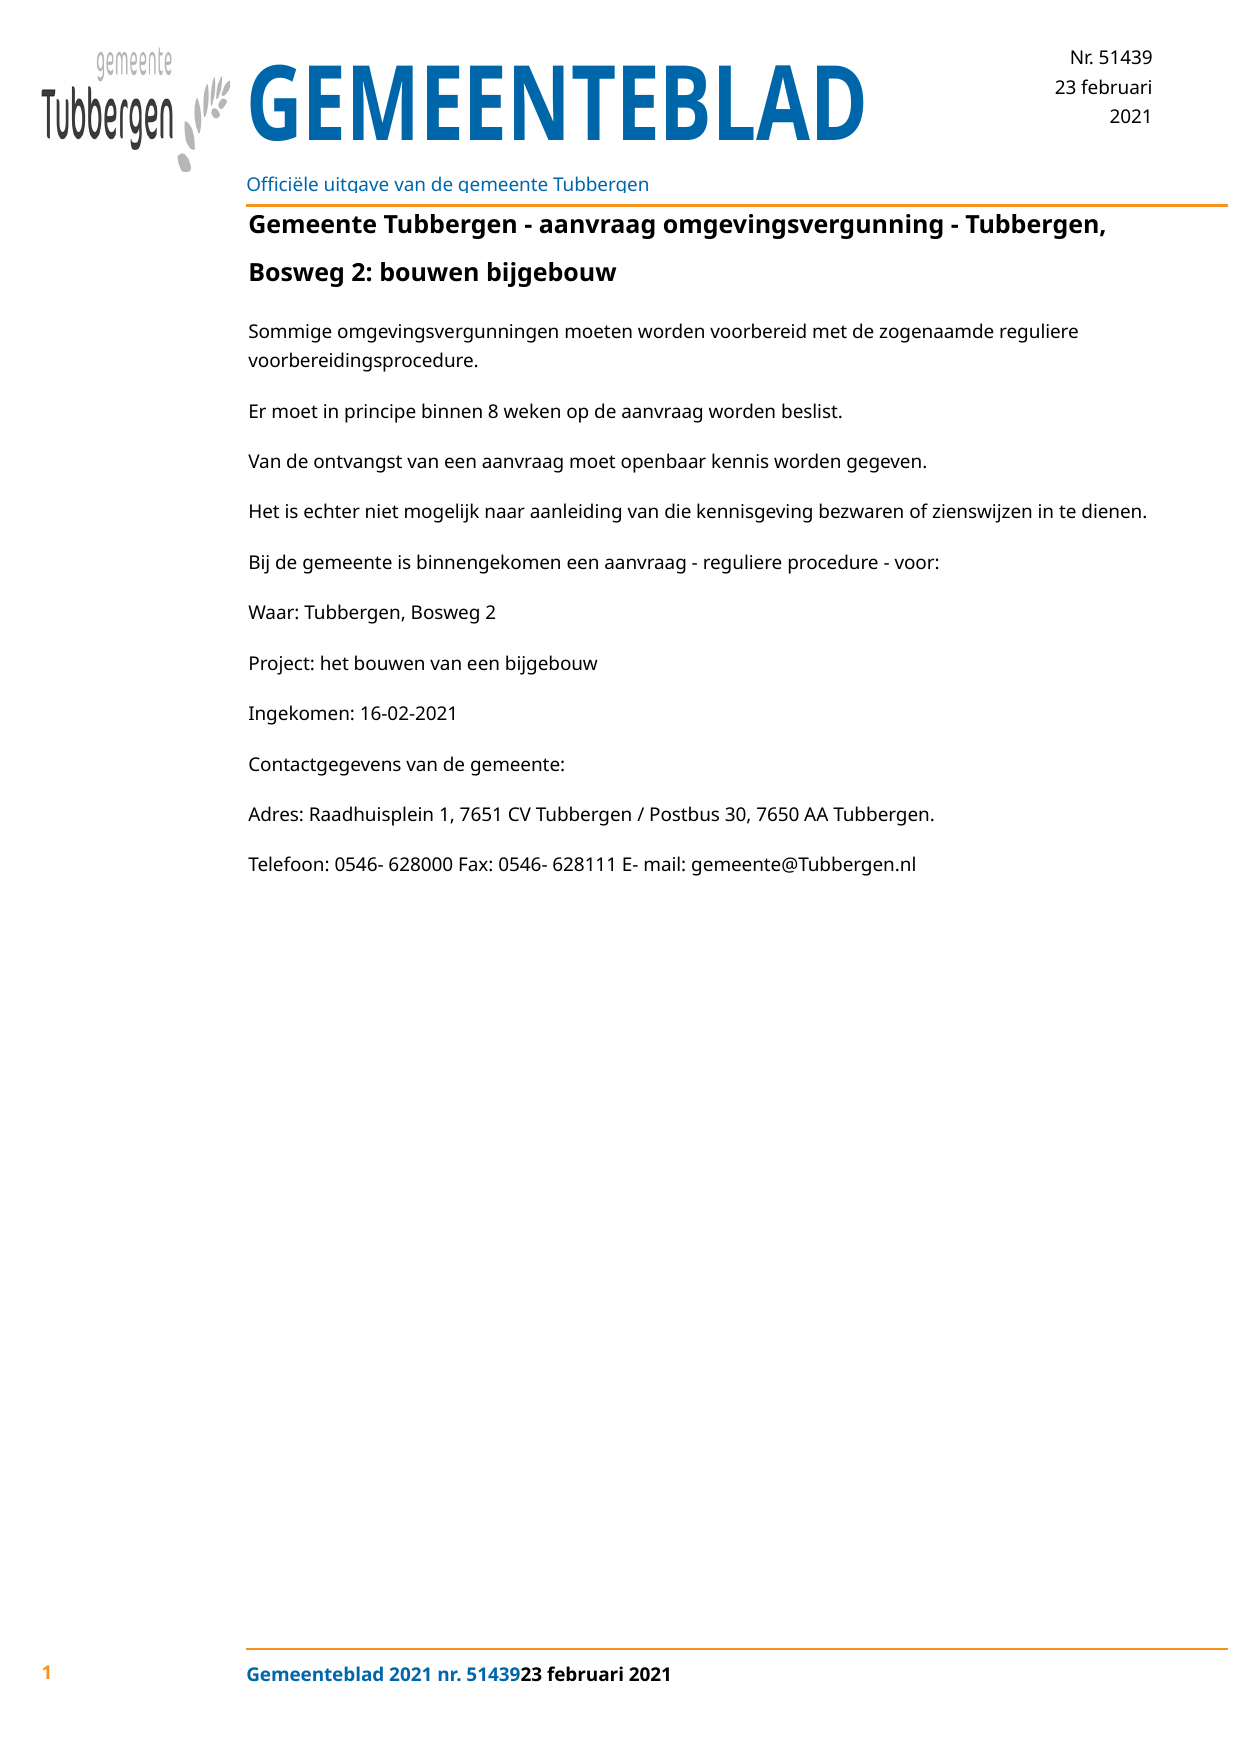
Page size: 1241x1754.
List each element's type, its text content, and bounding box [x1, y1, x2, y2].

text Waar: Tubbergen, Bosweg 2 [248, 599, 1152, 625]
text Sommige omgevingsvergunningen moeten worden voorbereid met de zogenaamde reguliere voorbereidingsprocedure. [248, 318, 1152, 373]
text Gemeente Tubbergen - aanvraag omgevingsvergunning - Tubbergen, Bosweg 2: bouwen bijgebouw [248, 207, 1152, 288]
text Adres: Raadhuisplein 1, 7651 CV Tubbergen / Postbus 30, 7650 AA Tubbergen. [248, 801, 1152, 827]
text Er moet in principe binnen 8 weken op de aanvraag worden beslist. [248, 398, 1152, 424]
text Van de ontvangst van een aanvraag moet openbaar kennis worden gegeven. [248, 448, 1152, 474]
text Contactgegevens van de gemeente: [248, 751, 1152, 777]
text Telefoon: 0546- 628000 Fax: 0546- 628111 E- mail: gemeente@Tubbergen.nl [248, 852, 1152, 877]
text Het is echter niet mogelijk naar aanleiding van die kennisgeving bezwaren of zienswijzen in te dienen. [248, 499, 1152, 524]
text Project: het bouwen van een bijgebouw [248, 650, 1152, 676]
text Ingekomen: 16-02-2021 [248, 700, 1152, 726]
picture [41, 47, 231, 172]
text Bij de gemeente is binnengekomen een aanvraag - reguliere procedure - voor: [248, 549, 1152, 575]
